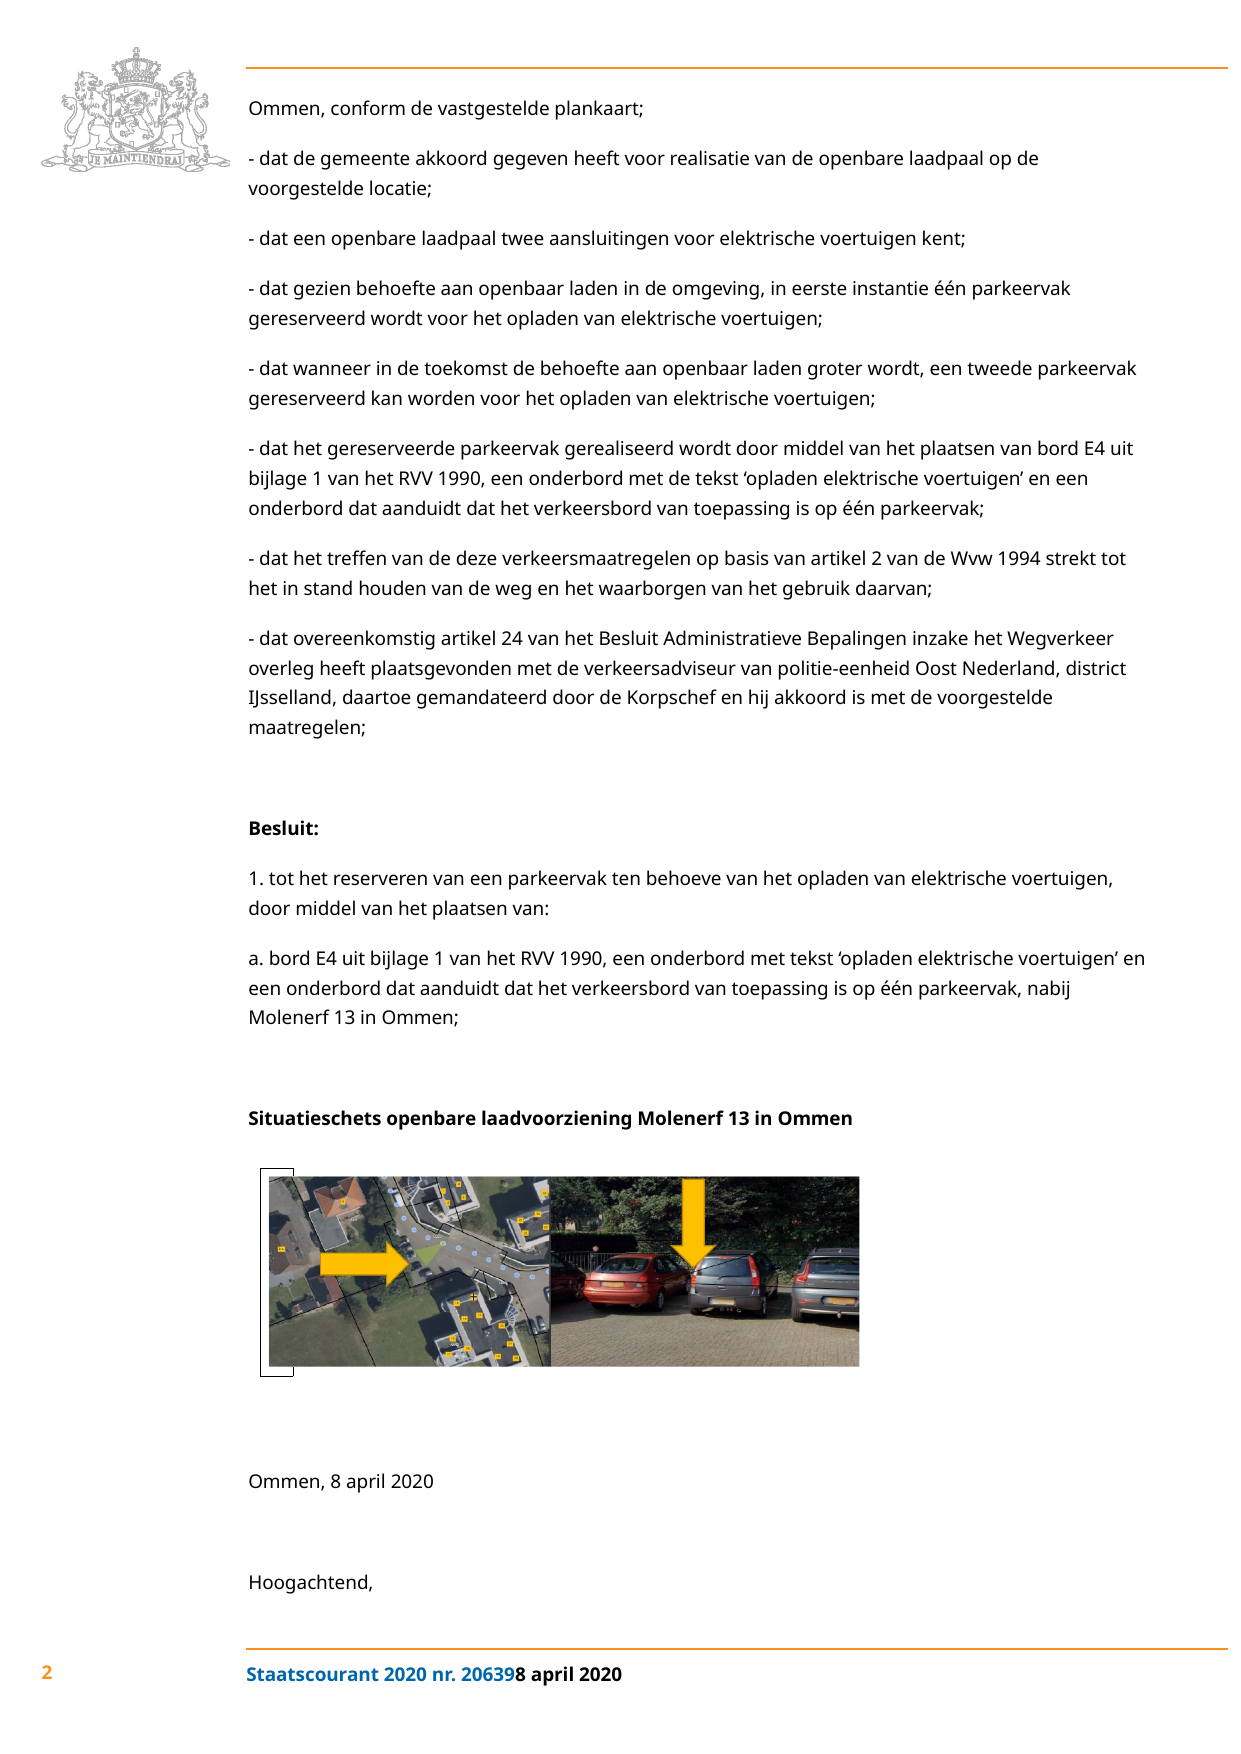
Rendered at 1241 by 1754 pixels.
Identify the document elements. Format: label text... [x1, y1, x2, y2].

text Hoogachtend, [248, 1569, 1152, 1595]
text - dat wanneer in de toekomst de behoefte aan openbaar laden groter wordt, een tweede parkeervak gereserveerd kan worden voor het opladen van elektrische voertuigen; [248, 356, 1152, 411]
text 1. tot het reserveren van een parkeervak ten behoeve van het opladen van elektrische voertuigen, door middel van het plaatsen van: [248, 865, 1152, 921]
text - dat gezien behoefte aan openbaar laden in de omgeving, in eerste instantie één parkeervak gereserveerd wordt voor het opladen van elektrische voertuigen; [248, 276, 1152, 331]
text a. bord E4 uit bijlage 1 van het RVV 1990, een onderbord met tekst ‘opladen elektrische voertuigen’ en een onderbord dat aanduidt dat het verkeersbord van toepassing is op één parkeervak, nabij Molenerf 13 in Ommen; [248, 945, 1152, 1030]
picture [268, 1176, 860, 1367]
text - dat de gemeente akkoord gegeven heeft voor realisatie van de openbare laadpaal op de voorgestelde locatie; [248, 145, 1152, 201]
text Ommen, 8 april 2020 [248, 1468, 1152, 1494]
text - dat overeenkomstig artikel 24 van het Besluit Administratieve Bepalingen inzake het Wegverkeer overleg heeft plaatsgevonden met de verkeersadviseur van politie-eenheid Oost Nederland, district IJsselland, daartoe gemandateerd door de Korpschef en hij akkoord is met de voorgestelde maatregelen; [248, 625, 1152, 740]
text Situatieschets openbare laadvoorziening Molenerf 13 in Ommen [248, 1105, 1152, 1131]
text Ommen, conform de vastgestelde plankaart; [248, 95, 1152, 121]
picture [41, 47, 231, 172]
text - dat het treffen van de deze verkeersmaatregelen op basis van artikel 2 van de Wvw 1994 strekt tot het in stand houden van de weg en het waarborgen van het gebruik daarvan; [248, 545, 1152, 601]
text Besluit: [248, 815, 1152, 841]
text - dat een openbare laadpaal twee aansluitingen voor elektrische voertuigen kent; [248, 225, 1152, 251]
text - dat het gereserveerde parkeervak gerealiseerd wordt door middel van het plaatsen van bord E4 uit bijlage 1 van het RVV 1990, een onderbord met de tekst ‘opladen elektrische voertuigen’ en een onderbord dat aanduidt dat het verkeersbord van toepassing is op één parkeervak; [248, 436, 1152, 521]
